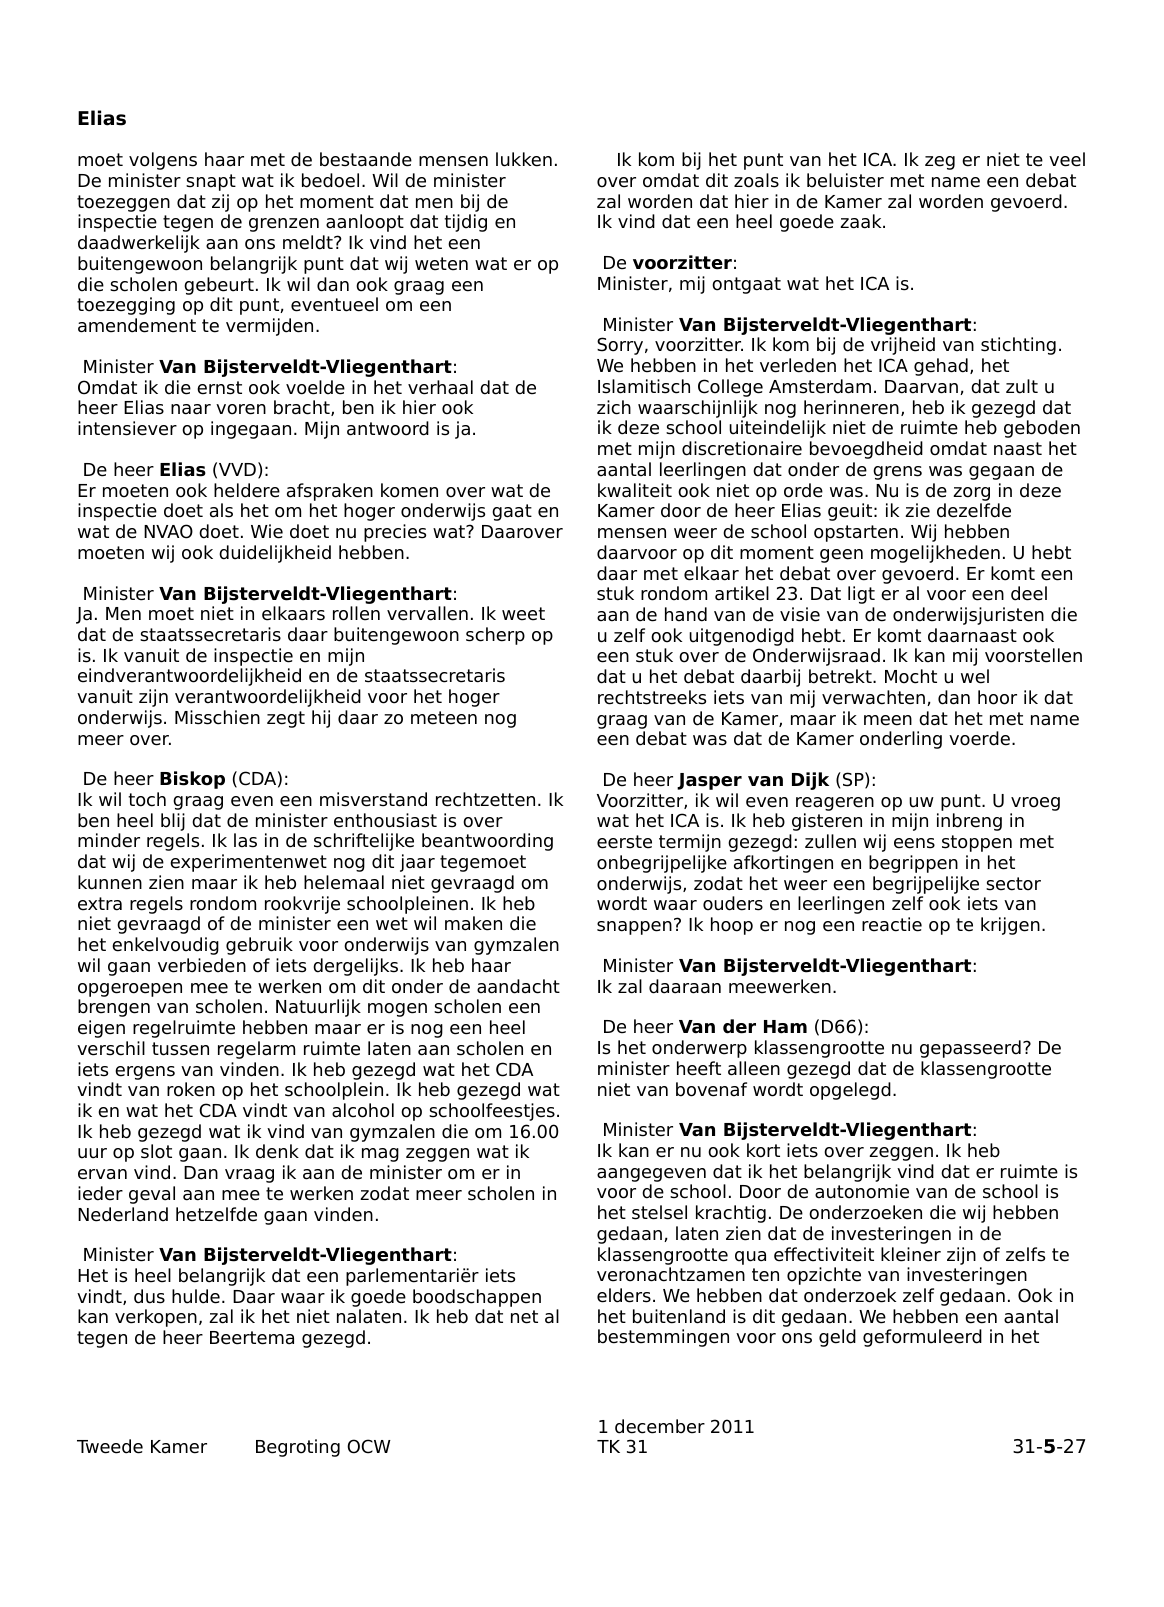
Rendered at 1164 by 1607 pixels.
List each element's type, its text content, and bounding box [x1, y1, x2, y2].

text Minister Van Bijsterveldt-Vliegenthart: [596, 956, 1087, 976]
text Ik kom bij het punt van het ICA. Ik zeg er niet te veel over omdat dit zoals ik beluister met name een debat zal worden dat hier in de Kamer zal worden gevoerd. Ik vind dat een heel goede zaak. [596, 150, 1087, 233]
text Ik kan er nu ook kort iets over zeggen. Ik heb aangegeven dat ik het belangrijk vind dat er ruimte is voor de school. Door de autonomie van de school is het stelsel krachtig. De onderzoeken die wij hebben gedaan, laten zien dat de investeringen in de klassengrootte qua effectiviteit kleiner zijn of zelfs te veronachtzamen ten opzichte van investeringen elders. We hebben dat onderzoek zelf gedaan. Ook in het buitenland is dit gedaan. We hebben een aantal bestemmingen voor ons geld geformuleerd in het [596, 1141, 1087, 1348]
text De heer Van der Ham (D66): [596, 1017, 1087, 1038]
text Omdat ik die ernst ook voelde in het verhaal dat de heer Elias naar voren bracht, ben ik hier ook intensiever op ingegaan. Mijn antwoord is ja. [77, 377, 567, 440]
text Minister Van Bijsterveldt-Vliegenthart: [77, 357, 567, 377]
text Voorzitter, ik wil even reageren op uw punt. U vroeg wat het ICA is. Ik heb gisteren in mijn inbreng in eerste termijn gezegd: zullen wij eens stoppen met onbegrijpelijke afkortingen en begrippen in het onderwijs, zodat het weer een begrijpelijke sector wordt waar ouders en leerlingen zelf ook iets van snappen? Ik hoop er nog een reactie op te krijgen. [596, 791, 1087, 936]
text Ja. Men moet niet in elkaars rollen vervallen. Ik weet dat de staatssecretaris daar buitengewoon scherp op is. Ik vanuit de inspectie en mijn eindverantwoordelijkheid en de staatssecretaris vanuit zijn verantwoordelijkheid voor het hoger onderwijs. Misschien zegt hij daar zo meteen nog meer over. [77, 604, 567, 749]
text moet volgens haar met de bestaande mensen lukken. De minister snapt wat ik bedoel. Wil de minister toezeggen dat zij op het moment dat men bij de inspectie tegen de grenzen aanloopt dat tijdig en daadwerkelijk aan ons meldt? Ik vind het een buitengewoon belangrijk punt dat wij weten wat er op die scholen gebeurt. Ik wil dan ook graag een toezegging op dit punt, eventueel om een amendement te vermijden. [77, 150, 567, 337]
text Sorry, voorzitter. Ik kom bij de vrijheid van stichting. We hebben in het verleden het ICA gehad, het Islamitisch College Amsterdam. Daarvan, dat zult u zich waarschijnlijk nog herinneren, heb ik gezegd dat ik deze school uiteindelijk niet de ruimte heb geboden met mijn discretionaire bevoegdheid omdat naast het aantal leerlingen dat onder de grens was gegaan de kwaliteit ook niet op orde was. Nu is de zorg in deze Kamer door de heer Elias geuit: ik zie dezelfde mensen weer de school opstarten. Wij hebben daarvoor op dit moment geen mogelijkheden. U hebt daar met elkaar het debat over gevoerd. Er komt een stuk rondom artikel 23. Dat ligt er al voor een deel aan de hand van de visie van de onderwijsjuristen die u zelf ook uitgenodigd hebt. Er komt daarnaast ook een stuk over de Onderwijsraad. Ik kan mij voorstellen dat u het debat daarbij betrekt. Mocht u wel rechtstreeks iets van mij verwachten, dan hoor ik dat graag van de Kamer, maar ik meen dat het met name een debat was dat de Kamer onderling voerde. [596, 335, 1087, 750]
text Minister, mij ontgaat wat het ICA is. [596, 274, 1087, 294]
text Minister Van Bijsterveldt-Vliegenthart: [596, 314, 1087, 335]
text De heer Jasper van Dijk (SP): [596, 770, 1087, 791]
text De voorzitter: [596, 253, 1087, 274]
text Er moeten ook heldere afspraken komen over wat de inspectie doet als het om het hoger onderwijs gaat en wat de NVAO doet. Wie doet nu precies wat? Daarover moeten wij ook duidelijkheid hebben. [77, 480, 567, 563]
text Het is heel belangrijk dat een parlementariër iets vindt, dus hulde. Daar waar ik goede boodschappen kan verkopen, zal ik het niet nalaten. Ik heb dat net al tegen de heer Beertema gezegd. [77, 1266, 567, 1349]
text Minister Van Bijsterveldt-Vliegenthart: [77, 1245, 567, 1266]
text Minister Van Bijsterveldt-Vliegenthart: [596, 1120, 1087, 1141]
text De heer Biskop (CDA): [77, 769, 567, 790]
text Minister Van Bijsterveldt-Vliegenthart: [77, 583, 567, 604]
text De heer Elias (VVD): [77, 460, 567, 480]
text Is het onderwerp klassengrootte nu gepasseerd? De minister heeft alleen gezegd dat de klassengrootte niet van bovenaf wordt opgelegd. [596, 1038, 1087, 1100]
text Ik wil toch graag even een misverstand rechtzetten. Ik ben heel blij dat de minister enthousiast is over minder regels. Ik las in de schriftelijke beantwoording dat wij de experimentenwet nog dit jaar tegemoet kunnen zien maar ik heb helemaal niet gevraagd om extra regels rondom rookvrije schoolpleinen. Ik heb niet gevraagd of de minister een wet wil maken die het enkelvoudig gebruik voor onderwijs van gymzalen wil gaan verbieden of iets dergelijks. Ik heb haar opgeroepen mee te werken om dit onder de aandacht brengen van scholen. Natuurlijk mogen scholen een eigen regelruimte hebben maar er is nog een heel verschil tussen regelarm ruimte laten aan scholen en iets ergens van vinden. Ik heb gezegd wat het CDA vindt van roken op het schoolplein. Ik heb gezegd wat ik en wat het CDA vindt van alcohol op schoolfeestjes. Ik heb gezegd wat ik vind van gymzalen die om 16.00 uur op slot gaan. Ik denk dat ik mag zeggen wat ik ervan vind. Dan vraag ik aan de minister om er in ieder geval aan mee te werken zodat meer scholen in Nederland hetzelfde gaan vinden. [77, 790, 567, 1225]
text Ik zal daaraan meewerken. [596, 976, 1087, 997]
